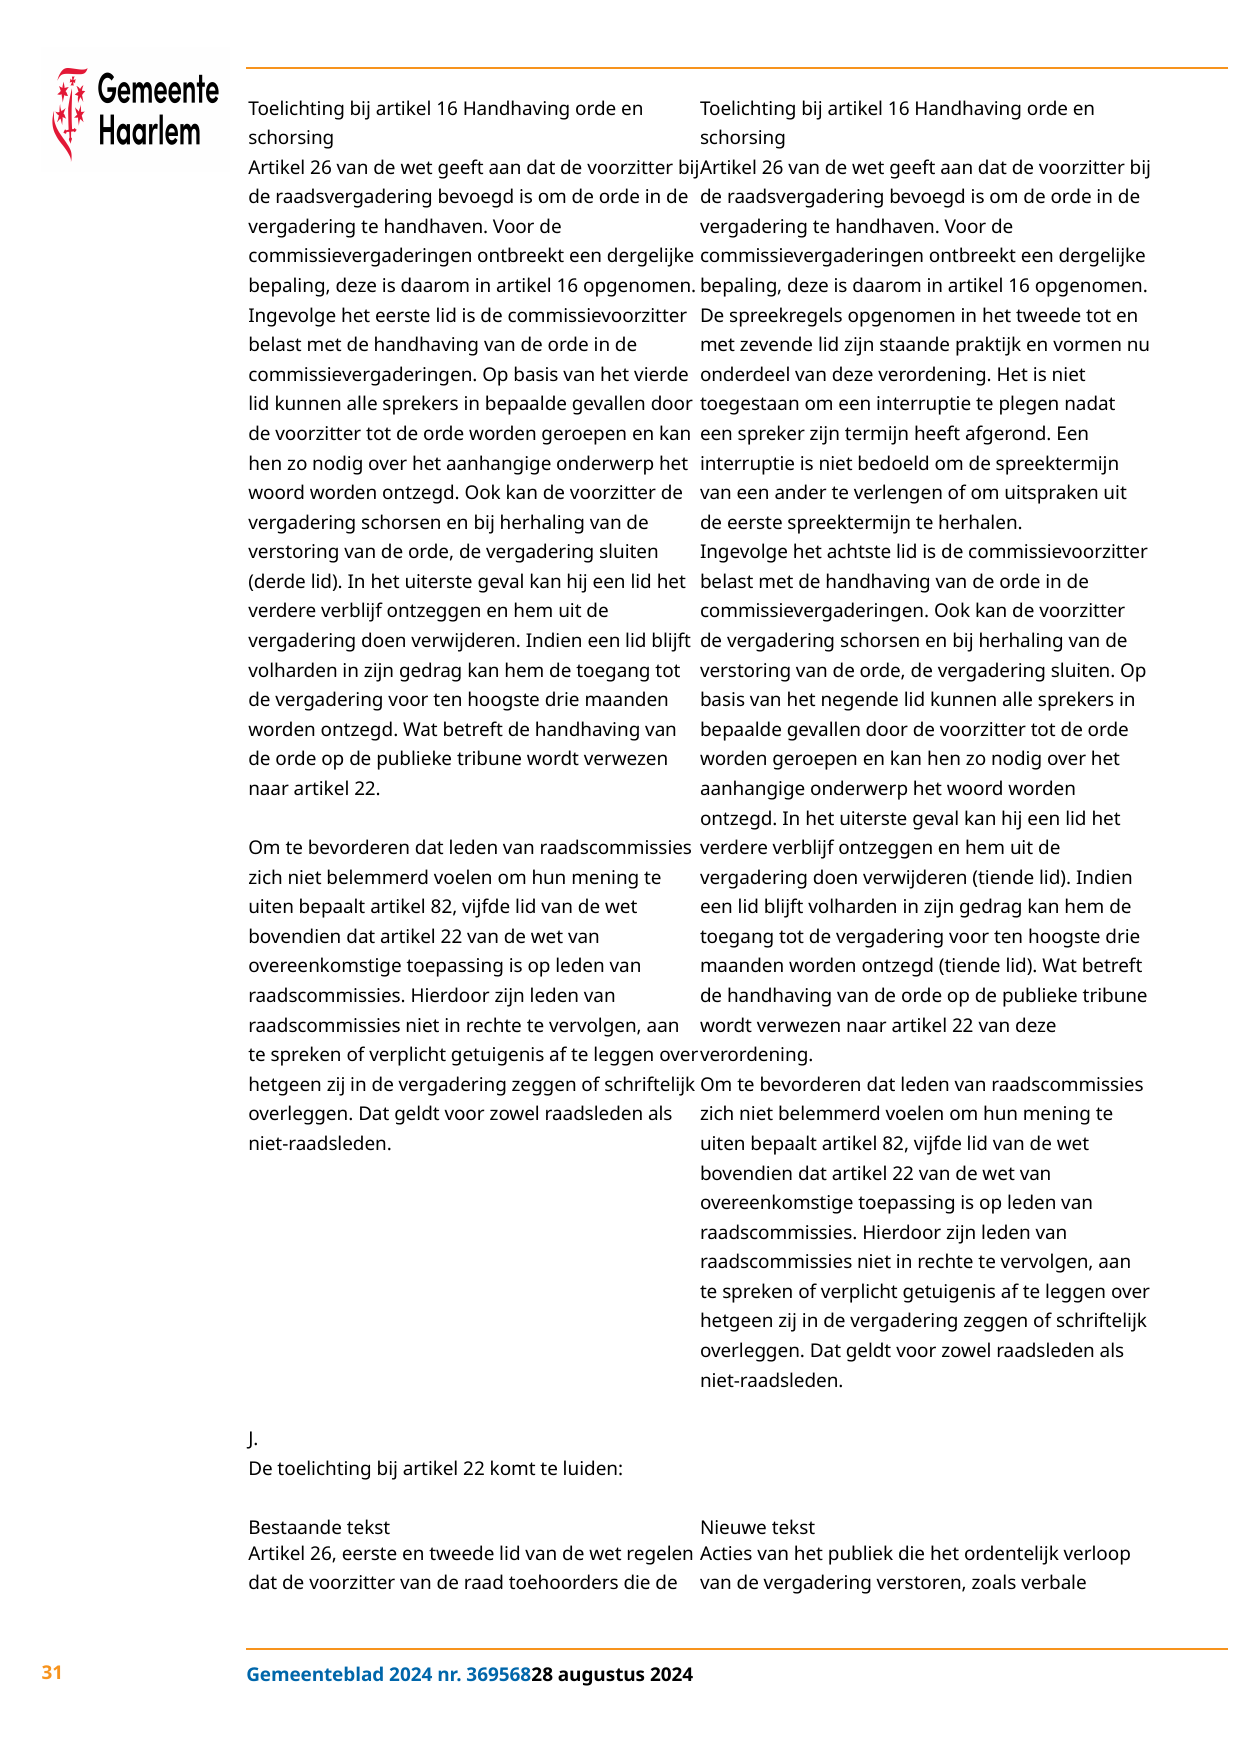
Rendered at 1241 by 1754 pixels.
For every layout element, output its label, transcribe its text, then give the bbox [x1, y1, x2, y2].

text J. [248, 1425, 1152, 1451]
table_header Nieuwe tekst [700, 1514, 1152, 1540]
picture [41, 47, 231, 172]
table_header Bestaande tekst [248, 1514, 700, 1540]
table_cell Acties van het publiek die het ordentelijk verloop van de vergadering verstoren, zoals verbale [700, 1540, 1152, 1595]
table_cell Toelichting bij artikel 16 Handhaving orde en schorsing Artikel 26 van de wet geeft aan dat de voorzitter bij de raadsvergadering bevoegd is om de orde in de vergadering te handhaven. Voor de commissievergaderingen ontbreekt een dergelijke bepaling, deze is daarom in artikel 16 opgenomen. Ingevolge het eerste lid is de commissievoorzitter belast met de handhaving van de orde in de commissievergaderingen. Op basis van het vierde lid kunnen alle sprekers in bepaalde gevallen door de voorzitter tot de orde worden geroepen en kan hen zo nodig over het aanhangige onderwerp het woord worden ontzegd. Ook kan de voorzitter de vergadering schorsen en bij herhaling van de verstoring van de orde, de vergadering sluiten (derde lid). In het uiterste geval kan hij een lid het verdere verblijf ontzeggen en hem uit de vergadering doen verwijderen. Indien een lid blijft volharden in zijn gedrag kan hem de toegang tot de vergadering voor ten hoogste drie maanden worden ontzegd. Wat betreft de handhaving van de orde op de publieke tribune wordt verwezen naar artikel 22. Om te bevorderen dat leden van raadscommissies zich niet belemmerd voelen om hun mening te uiten bepaalt artikel 82, vijfde lid van de wet bovendien dat artikel 22 van de wet van overeenkomstige toepassing is op leden van raadscommissies. Hierdoor zijn leden van raadscommissies niet in rechte te vervolgen, aan te spreken of verplicht getuigenis af te leggen over hetgeen zij in de vergadering zeggen of schriftelijk overleggen. Dat geldt voor zowel raadsleden als niet-raadsleden. [248, 95, 700, 1393]
table_cell Artikel 26, eerste en tweede lid van de wet regelen dat de voorzitter van de raad toehoorders die de [248, 1540, 700, 1595]
text De toelichting bij artikel 22 komt te luiden: [248, 1455, 1152, 1481]
table_cell Toelichting bij artikel 16 Handhaving orde en schorsing Artikel 26 van de wet geeft aan dat de voorzitter bij de raadsvergadering bevoegd is om de orde in de vergadering te handhaven. Voor de commissievergaderingen ontbreekt een dergelijke bepaling, deze is daarom in artikel 16 opgenomen. De spreekregels opgenomen in het tweede tot en met zevende lid zijn staande praktijk en vormen nu onderdeel van deze verordening. Het is niet toegestaan om een interruptie te plegen nadat een spreker zijn termijn heeft afgerond. Een interruptie is niet bedoeld om de spreektermijn van een ander te verlengen of om uitspraken uit de eerste spreektermijn te herhalen. Ingevolge het achtste lid is de commissievoorzitter belast met de handhaving van de orde in de commissievergaderingen. Ook kan de voorzitter de vergadering schorsen en bij herhaling van de verstoring van de orde, de vergadering sluiten. Op basis van het negende lid kunnen alle sprekers in bepaalde gevallen door de voorzitter tot de orde worden geroepen en kan hen zo nodig over het aanhangige onderwerp het woord worden ontzegd. In het uiterste geval kan hij een lid het verdere verblijf ontzeggen en hem uit de vergadering doen verwijderen (tiende lid). Indien een lid blijft volharden in zijn gedrag kan hem de toegang tot de vergadering voor ten hoogste drie maanden worden ontzegd (tiende lid). Wat betreft de handhaving van de orde op de publieke tribune wordt verwezen naar artikel 22 van deze verordening. Om te bevorderen dat leden van raadscommissies zich niet belemmerd voelen om hun mening te uiten bepaalt artikel 82, vijfde lid van de wet bovendien dat artikel 22 van de wet van overeenkomstige toepassing is op leden van raadscommissies. Hierdoor zijn leden van raadscommissies niet in rechte te vervolgen, aan te spreken of verplicht getuigenis af te leggen over hetgeen zij in de vergadering zeggen of schriftelijk overleggen. Dat geldt voor zowel raadsleden als niet-raadsleden. [700, 95, 1152, 1393]
